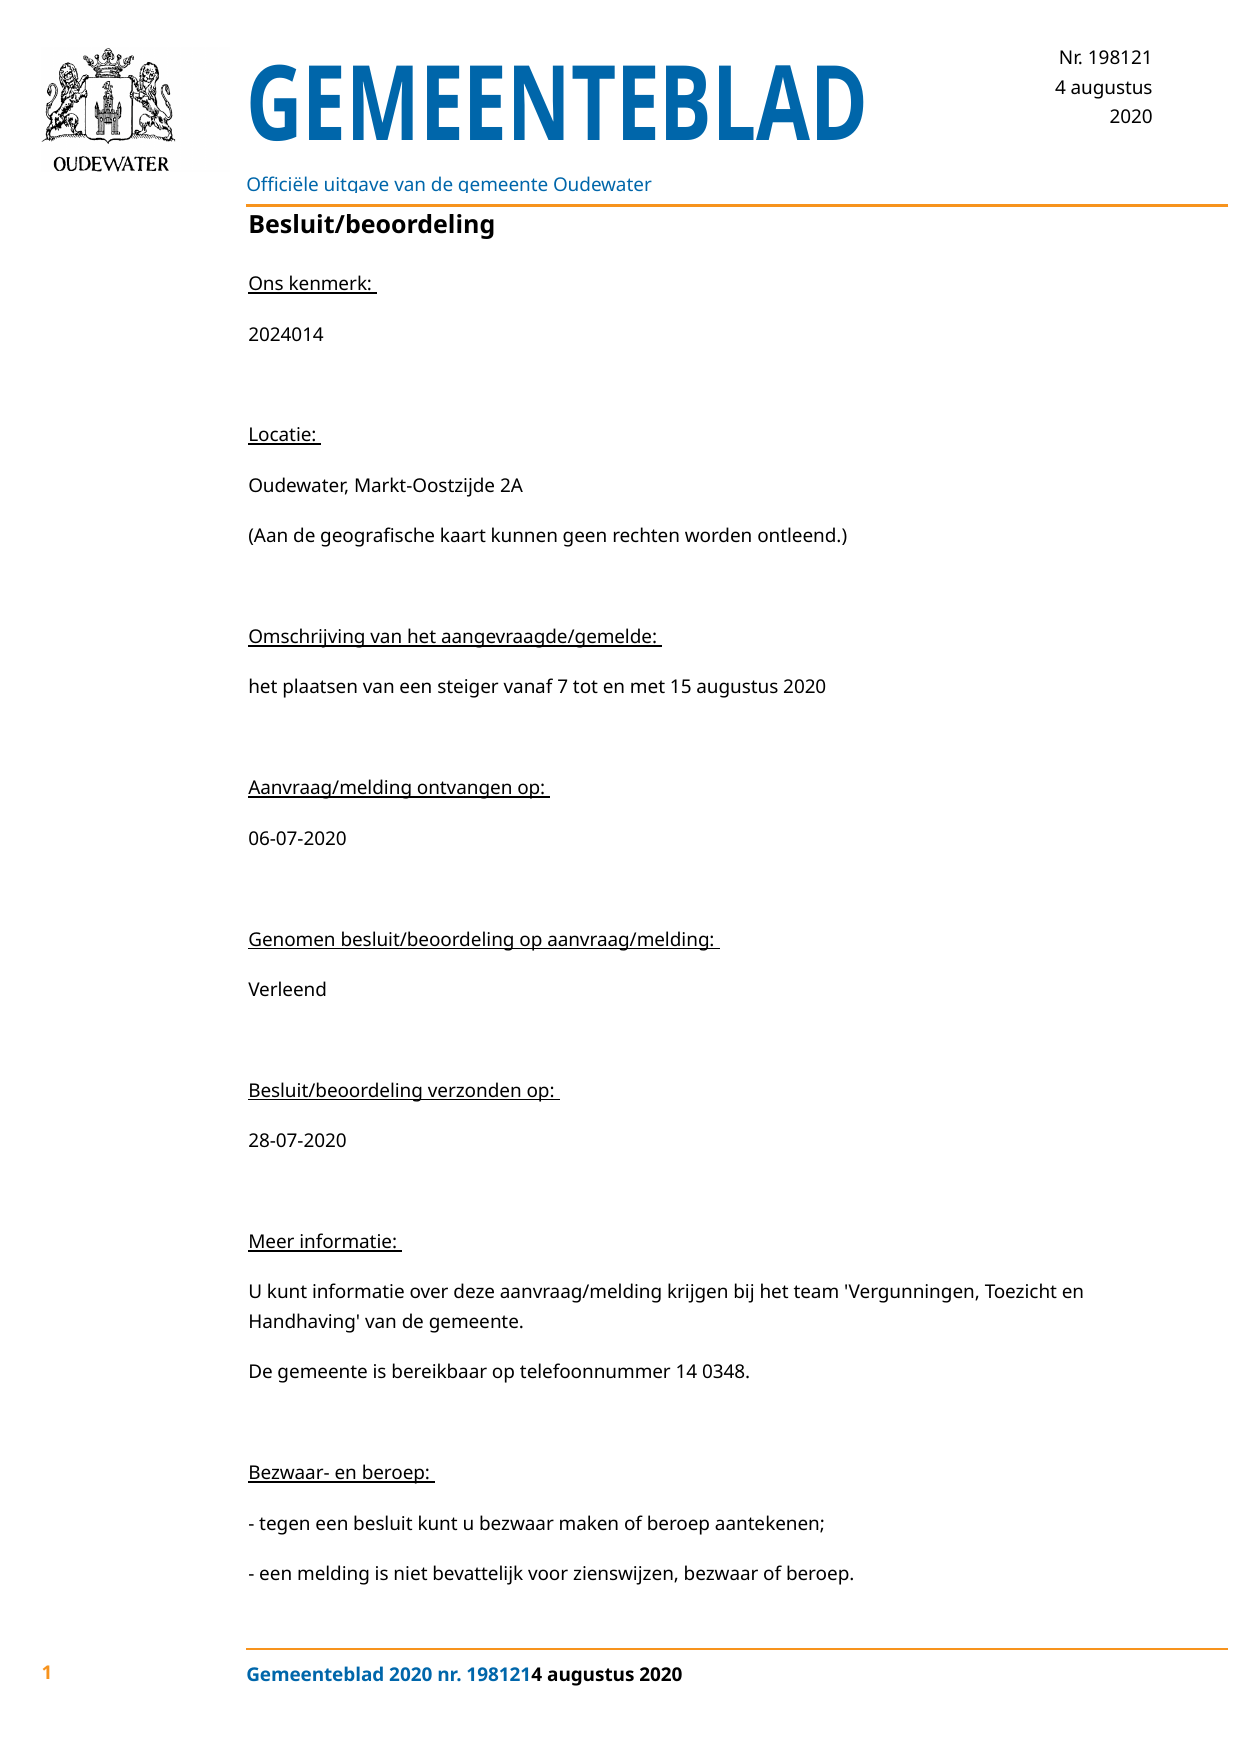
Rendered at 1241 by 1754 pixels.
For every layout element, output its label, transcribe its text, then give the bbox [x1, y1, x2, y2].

text - een melding is niet bevattelijk voor zienswijzen, bezwaar of beroep. [248, 1560, 1152, 1586]
text Omschrijving van het aangevraagde/gemelde: [248, 623, 1152, 649]
text 06-07-2020 [248, 825, 1152, 851]
picture [41, 47, 231, 172]
text De gemeente is bereikbaar op telefoonnummer 14 0348. [248, 1359, 1152, 1384]
text Besluit/beoordeling verzonden op: [248, 1077, 1152, 1103]
text 28-07-2020 [248, 1127, 1152, 1153]
text Locatie: [248, 422, 1152, 447]
text Besluit/beoordeling [248, 207, 1152, 241]
text Ons kenmerk: [248, 270, 1152, 296]
text Oudewater, Markt-Oostzijde 2A [248, 472, 1152, 498]
text Genomen besluit/beoordeling op aanvraag/melding: [248, 926, 1152, 951]
text Bezwaar- en beroep: [248, 1459, 1152, 1485]
text Verleend [248, 976, 1152, 1002]
text (Aan de geografische kaart kunnen geen rechten worden ontleend.) [248, 522, 1152, 548]
text 2024014 [248, 321, 1152, 346]
text U kunt informatie over deze aanvraag/melding krijgen bij het team 'Vergunningen, Toezicht en Handhaving' van de gemeente. [248, 1279, 1152, 1334]
text Aanvraag/melding ontvangen op: [248, 774, 1152, 800]
text Meer informatie: [248, 1228, 1152, 1254]
text het plaatsen van een steiger vanaf 7 tot en met 15 augustus 2020 [248, 674, 1152, 699]
text - tegen een besluit kunt u bezwaar maken of beroep aantekenen; [248, 1510, 1152, 1536]
